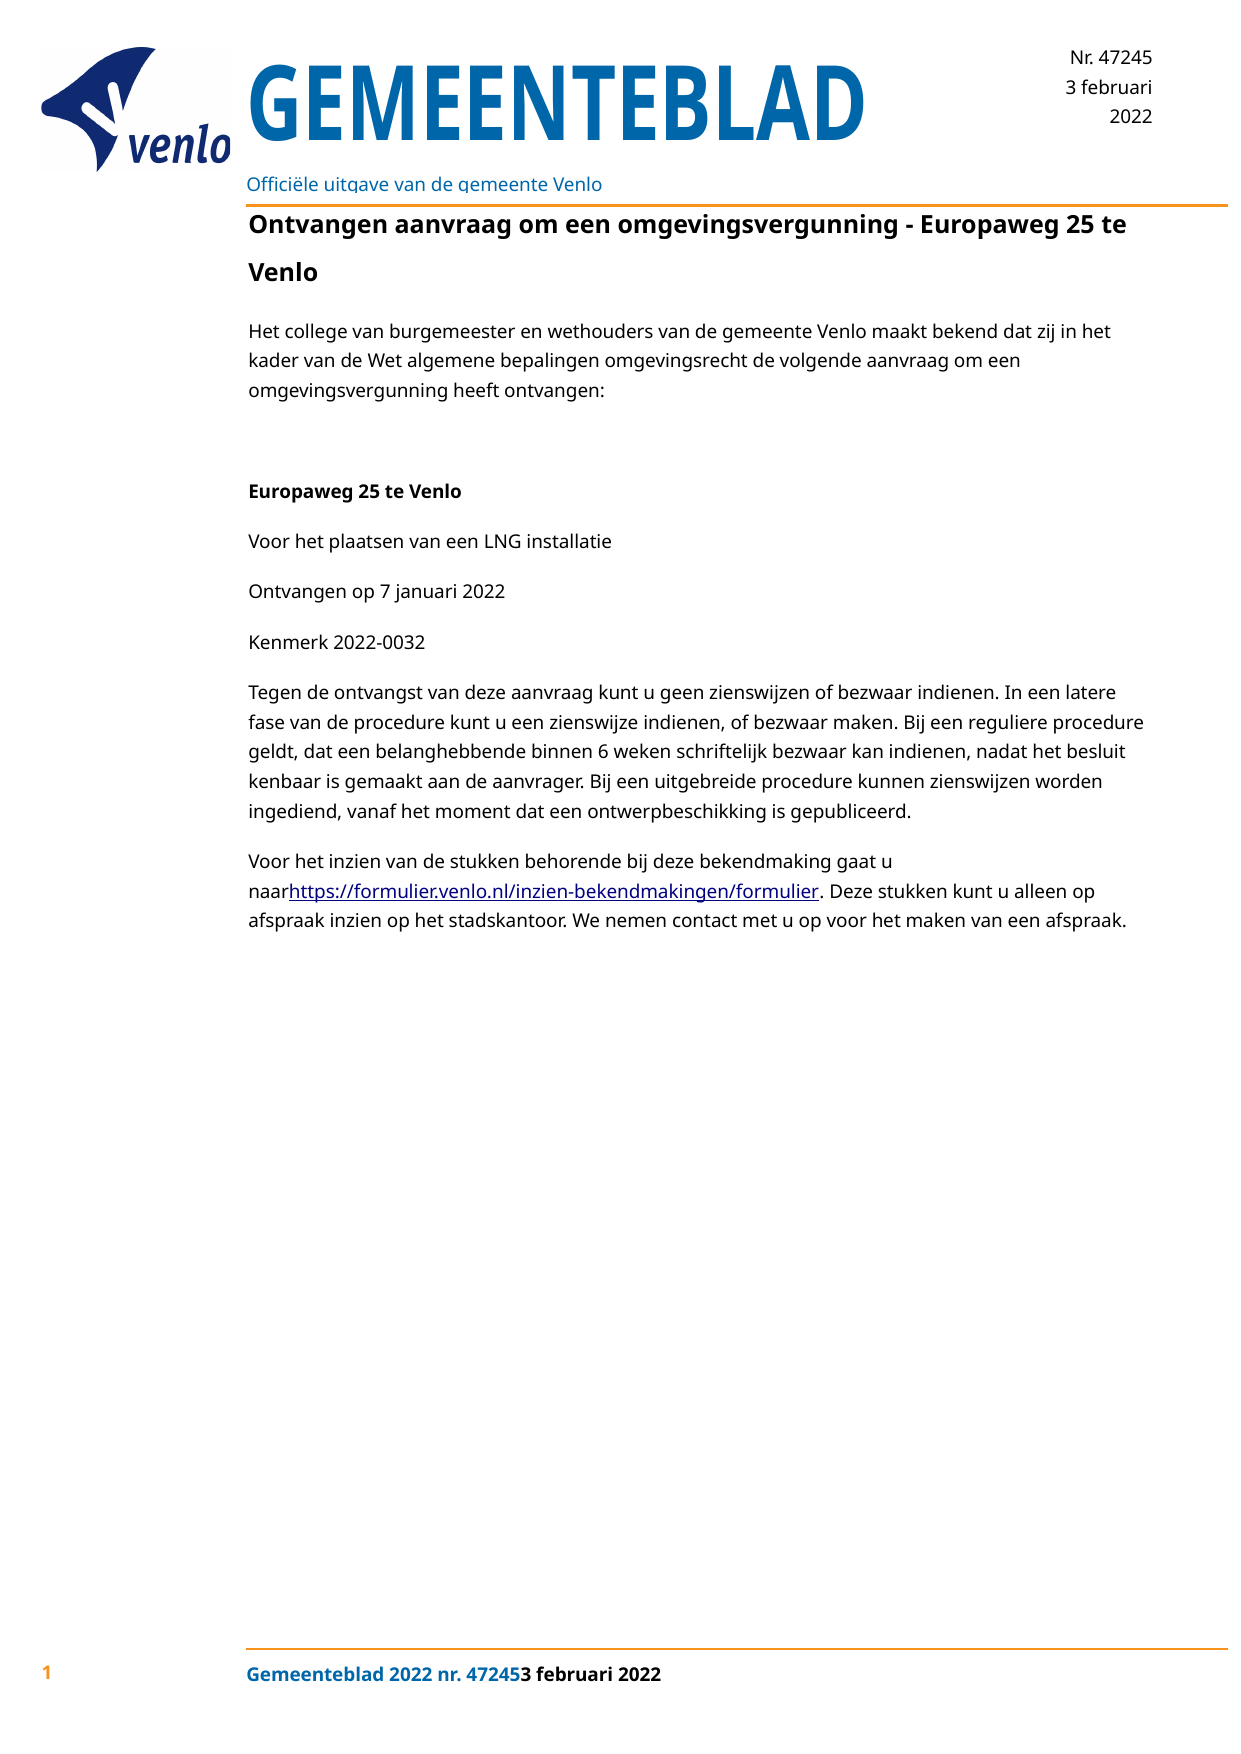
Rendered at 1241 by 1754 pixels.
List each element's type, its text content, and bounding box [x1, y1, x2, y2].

text Tegen de ontvangst van deze aanvraag kunt u geen zienswijzen of bezwaar indienen. In een latere fase van de procedure kunt u een zienswijze indienen, of bezwaar maken. Bij een reguliere procedure geldt, dat een belanghebbende binnen 6 weken schriftelijk bezwaar kan indienen, nadat het besluit kenbaar is gemaakt aan de aanvrager. Bij een uitgebreide procedure kunnen zienswijzen worden ingediend, vanaf het moment dat een ontwerpbeschikking is gepubliceerd. [248, 679, 1152, 824]
text Ontvangen aanvraag om een omgevingsvergunning - Europaweg 25 te Venlo [248, 207, 1152, 288]
text Voor het inzien van de stukken behorende bij deze bekendmaking gaat u naarhttps://formulier.venlo.nl/inzien-bekendmakingen/formulier. Deze stukken kunt u alleen op afspraak inzien op het stadskantoor. We nemen contact met u op voor het maken van een afspraak. [248, 848, 1152, 933]
picture [41, 47, 231, 172]
text Ontvangen op 7 januari 2022 [248, 579, 1152, 604]
text Het college van burgemeester en wethouders van de gemeente Venlo maakt bekend dat zij in het kader van de Wet algemene bepalingen omgevingsrecht de volgende aanvraag om een omgevingsvergunning heeft ontvangen: [248, 318, 1152, 403]
text Voor het plaatsen van een LNG installatie [248, 528, 1152, 554]
text Kenmerk 2022-0032 [248, 629, 1152, 655]
text Europaweg 25 te Venlo [248, 478, 1152, 504]
